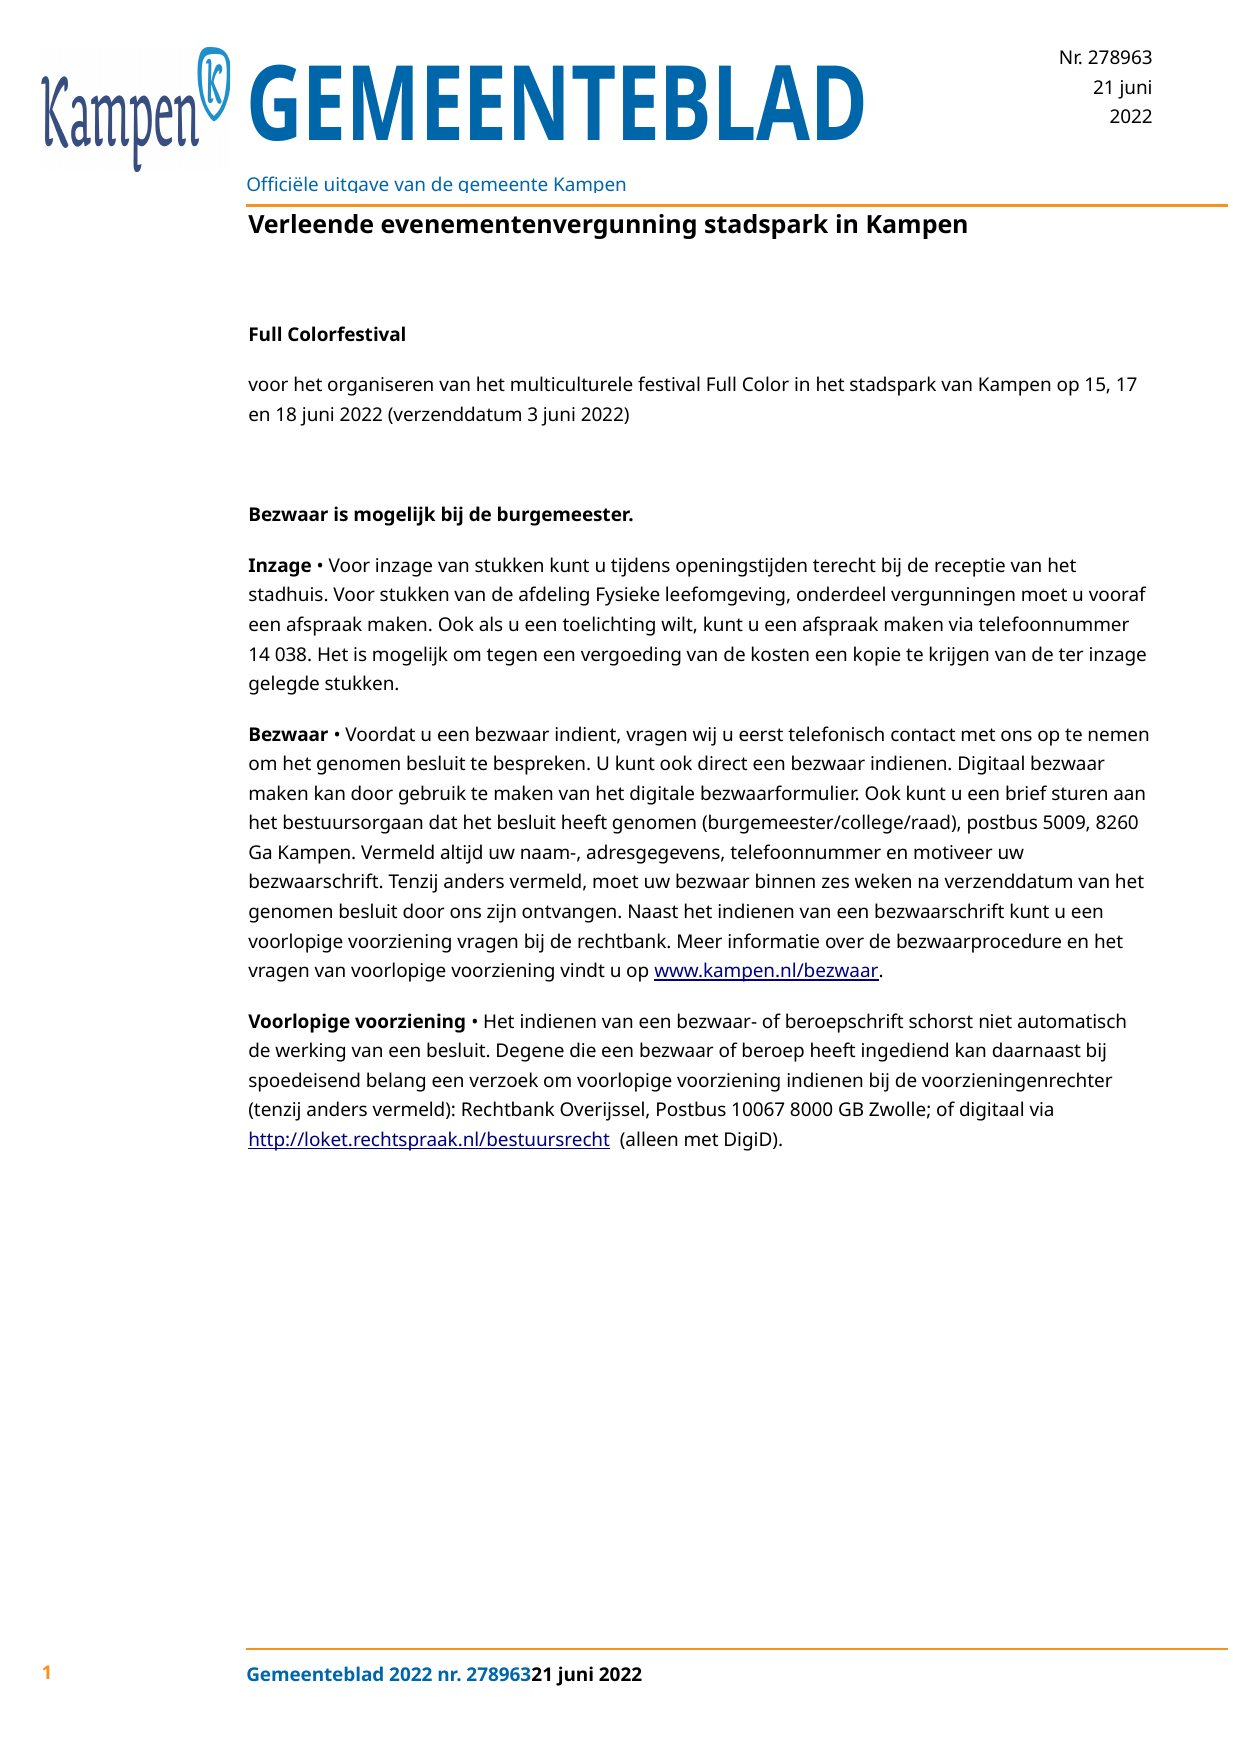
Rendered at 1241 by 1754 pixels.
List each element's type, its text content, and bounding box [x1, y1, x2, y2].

text Verleende evenementenvergunning stadspark in Kampen [248, 207, 1152, 241]
picture [41, 47, 231, 172]
text Inzage • Voor inzage van stukken kunt u tijdens openingstijden terecht bij de receptie van het stadhuis. Voor stukken van de afdeling Fysieke leefomgeving, onderdeel vergunningen moet u vooraf een afspraak maken. Ook als u een toelichting wilt, kunt u een afspraak maken via telefoonnummer 14 038. Het is mogelijk om tegen een vergoeding van de kosten een kopie te krijgen van de ter inzage gelegde stukken. [248, 552, 1152, 696]
text Bezwaar is mogelijk bij de burgemeester. [248, 502, 1152, 527]
text voor het organiseren van het multiculturele festival Full Color in het stadspark van Kampen op 15, 17 en 18 juni 2022 (verzenddatum 3 juni 2022) [248, 371, 1152, 426]
text Voorlopige voorziening • Het indienen van een bezwaar- of beroepschrift schorst niet automatisch de werking van een besluit. Degene die een bezwaar of beroep heeft ingediend kan daarnaast bij spoedeisend belang een verzoek om voorlopige voorziening indienen bij de voorzieningenrechter (tenzij anders vermeld): Rechtbank Overijssel, Postbus 10067 8000 GB Zwolle; of digitaal via http://loket.rechtspraak.nl/bestuursrecht (alleen met DigiD). [248, 1008, 1152, 1152]
text Bezwaar • Voordat u een bezwaar indient, vragen wij u eerst telefonisch contact met ons op te nemen om het genomen besluit te bespreken. U kunt ook direct een bezwaar indienen. Digitaal bezwaar maken kan door gebruik te maken van het digitale bezwaarformulier. Ook kunt u een brief sturen aan het bestuursorgaan dat het besluit heeft genomen (burgemeester/college/raad), postbus 5009, 8260 Ga Kampen. Vermeld altijd uw naam-, adresgegevens, telefoonnummer en motiveer uw bezwaarschrift. Tenzij anders vermeld, moet uw bezwaar binnen zes weken na verzenddatum van het genomen besluit door ons zijn ontvangen. Naast het indienen van een bezwaarschrift kunt u een voorlopige voorziening vragen bij de rechtbank. Meer informatie over de bezwaarprocedure en het vragen van voorlopige voorziening vindt u op www.kampen.nl/bezwaar. [248, 721, 1152, 983]
text Full Colorfestival [248, 321, 1152, 346]
